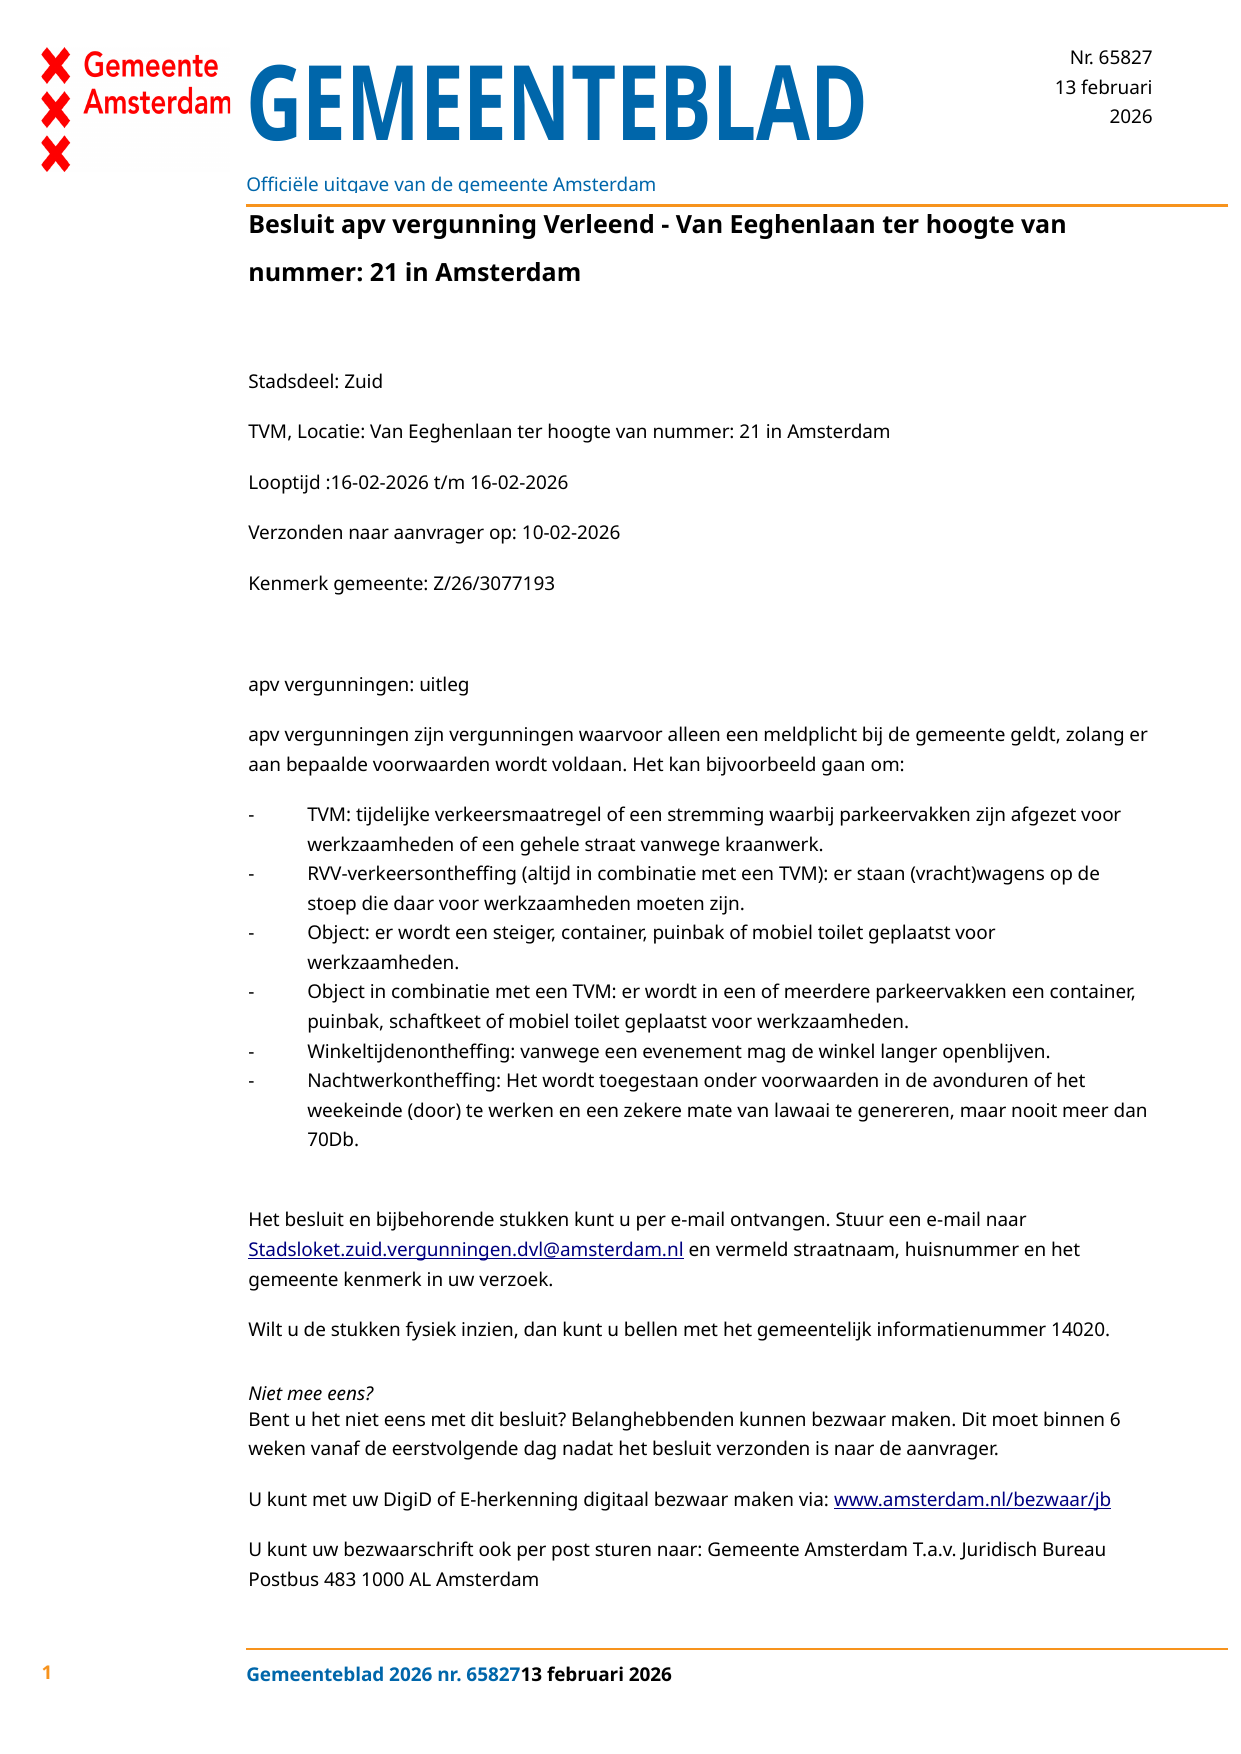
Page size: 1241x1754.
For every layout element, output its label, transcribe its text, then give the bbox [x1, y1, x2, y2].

text Het besluit en bijbehorende stukken kunt u per e-mail ontvangen. Stuur een e-mail naar Stadsloket.zuid.vergunningen.dvl@amsterdam.nl en vermeld straatnaam, huisnummer en het gemeente kenmerk in uw verzoek. [248, 1207, 1152, 1292]
text Stadsdeel: Zuid [248, 368, 1152, 394]
picture [41, 47, 231, 172]
text apv vergunningen: uitleg [248, 671, 1152, 697]
text Bent u het niet eens met dit besluit? Belanghebbenden kunnen bezwaar maken. Dit moet binnen 6 weken vanaf de eerstvolgende dag nadat het besluit verzonden is naar de aanvrager. [248, 1406, 1152, 1461]
text Kenmerk gemeente: Z/26/3077193 [248, 570, 1152, 596]
list Object: er wordt een steiger, container, puinbak of mobiel toilet geplaatst voor werkzaamheden. [248, 919, 1152, 975]
list Winkeltijdenontheffing: vanwege een evenement mag de winkel langer openblijven. [248, 1038, 1152, 1064]
list Nachtwerkontheffing: Het wordt toegestaan onder voorwaarden in de avonduren of het weekeinde (door) te werken en een zekere mate van lawaai te genereren, maar nooit meer dan 70Db. [248, 1067, 1152, 1152]
text Looptijd :16-02-2026 t/m 16-02-2026 [248, 469, 1152, 495]
text Niet mee eens? [248, 1380, 1152, 1406]
text apv vergunningen zijn vergunningen waarvoor alleen een meldplicht bij de gemeente geldt, zolang er aan bepaalde voorwaarden wordt voldaan. Het kan bijvoorbeeld gaan om: [248, 721, 1152, 777]
text Wilt u de stukken fysiek inzien, dan kunt u bellen met het gemeentelijk informatienummer 14020. [248, 1316, 1152, 1342]
text U kunt uw bezwaarschrift ook per post sturen naar: Gemeente Amsterdam T.a.v. Juridisch Bureau Postbus 483 1000 AL Amsterdam [248, 1536, 1152, 1592]
list Object in combinatie met een TVM: er wordt in een of meerdere parkeervakken een container, puinbak, schaftkeet of mobiel toilet geplaatst voor werkzaamheden. [248, 979, 1152, 1034]
text U kunt met uw DigiD of E-herkenning digitaal bezwaar maken via: www.amsterdam.nl/bezwaar/jb [248, 1486, 1152, 1512]
list RVV-verkeersontheffing (altijd in combinatie met een TVM): er staan (vracht)wagens op de stoep die daar voor werkzaamheden moeten zijn. [248, 860, 1152, 916]
list TVM: tijdelijke verkeersmaatregel of een stremming waarbij parkeervakken zijn afgezet voor werkzaamheden of een gehele straat vanwege kraanwerk. [248, 801, 1152, 857]
text Besluit apv vergunning Verleend - Van Eeghenlaan ter hoogte van nummer: 21 in Amsterdam [248, 207, 1152, 288]
text TVM, Locatie: Van Eeghenlaan ter hoogte van nummer: 21 in Amsterdam [248, 419, 1152, 444]
text Verzonden naar aanvrager op: 10-02-2026 [248, 519, 1152, 545]
